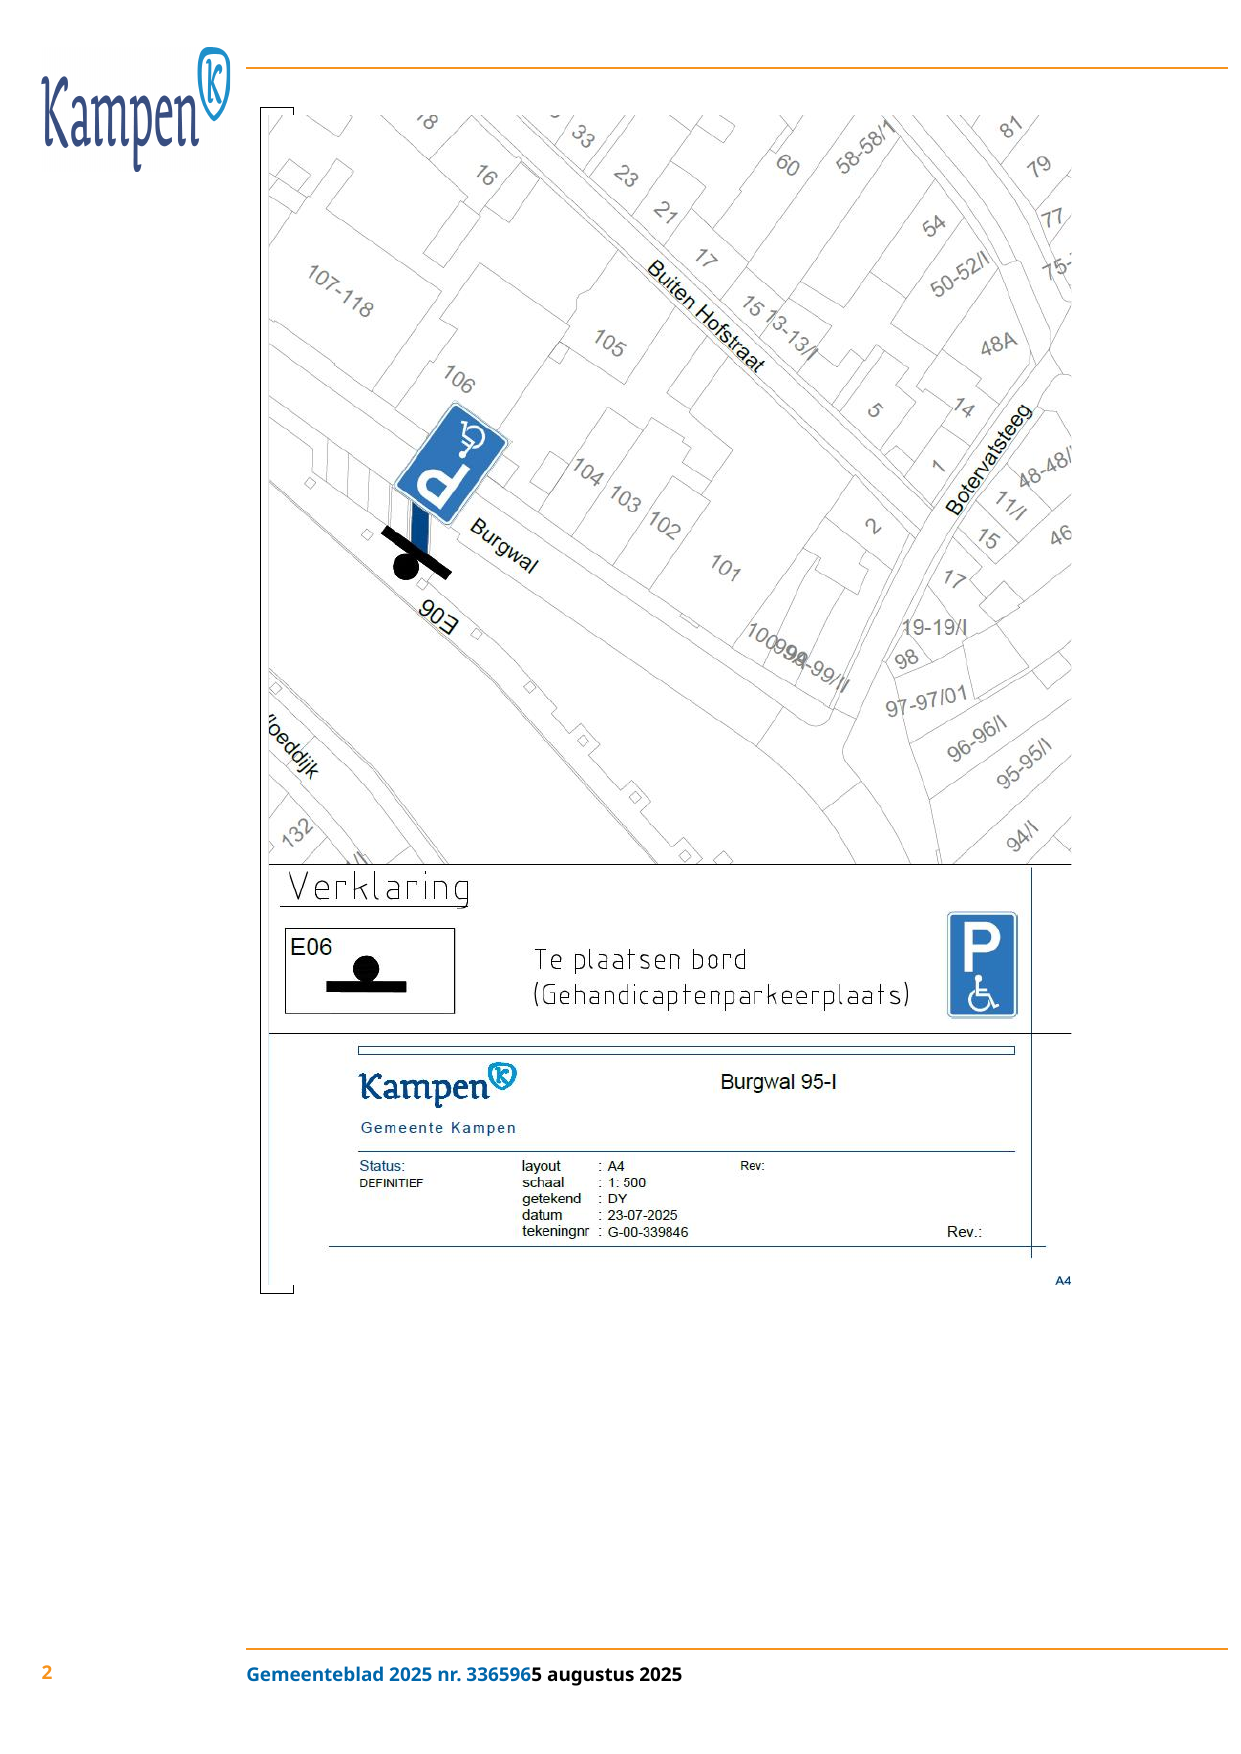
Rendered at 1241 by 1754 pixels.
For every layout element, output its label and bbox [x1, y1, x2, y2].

picture [268, 115, 1072, 1285]
picture [41, 47, 231, 172]
